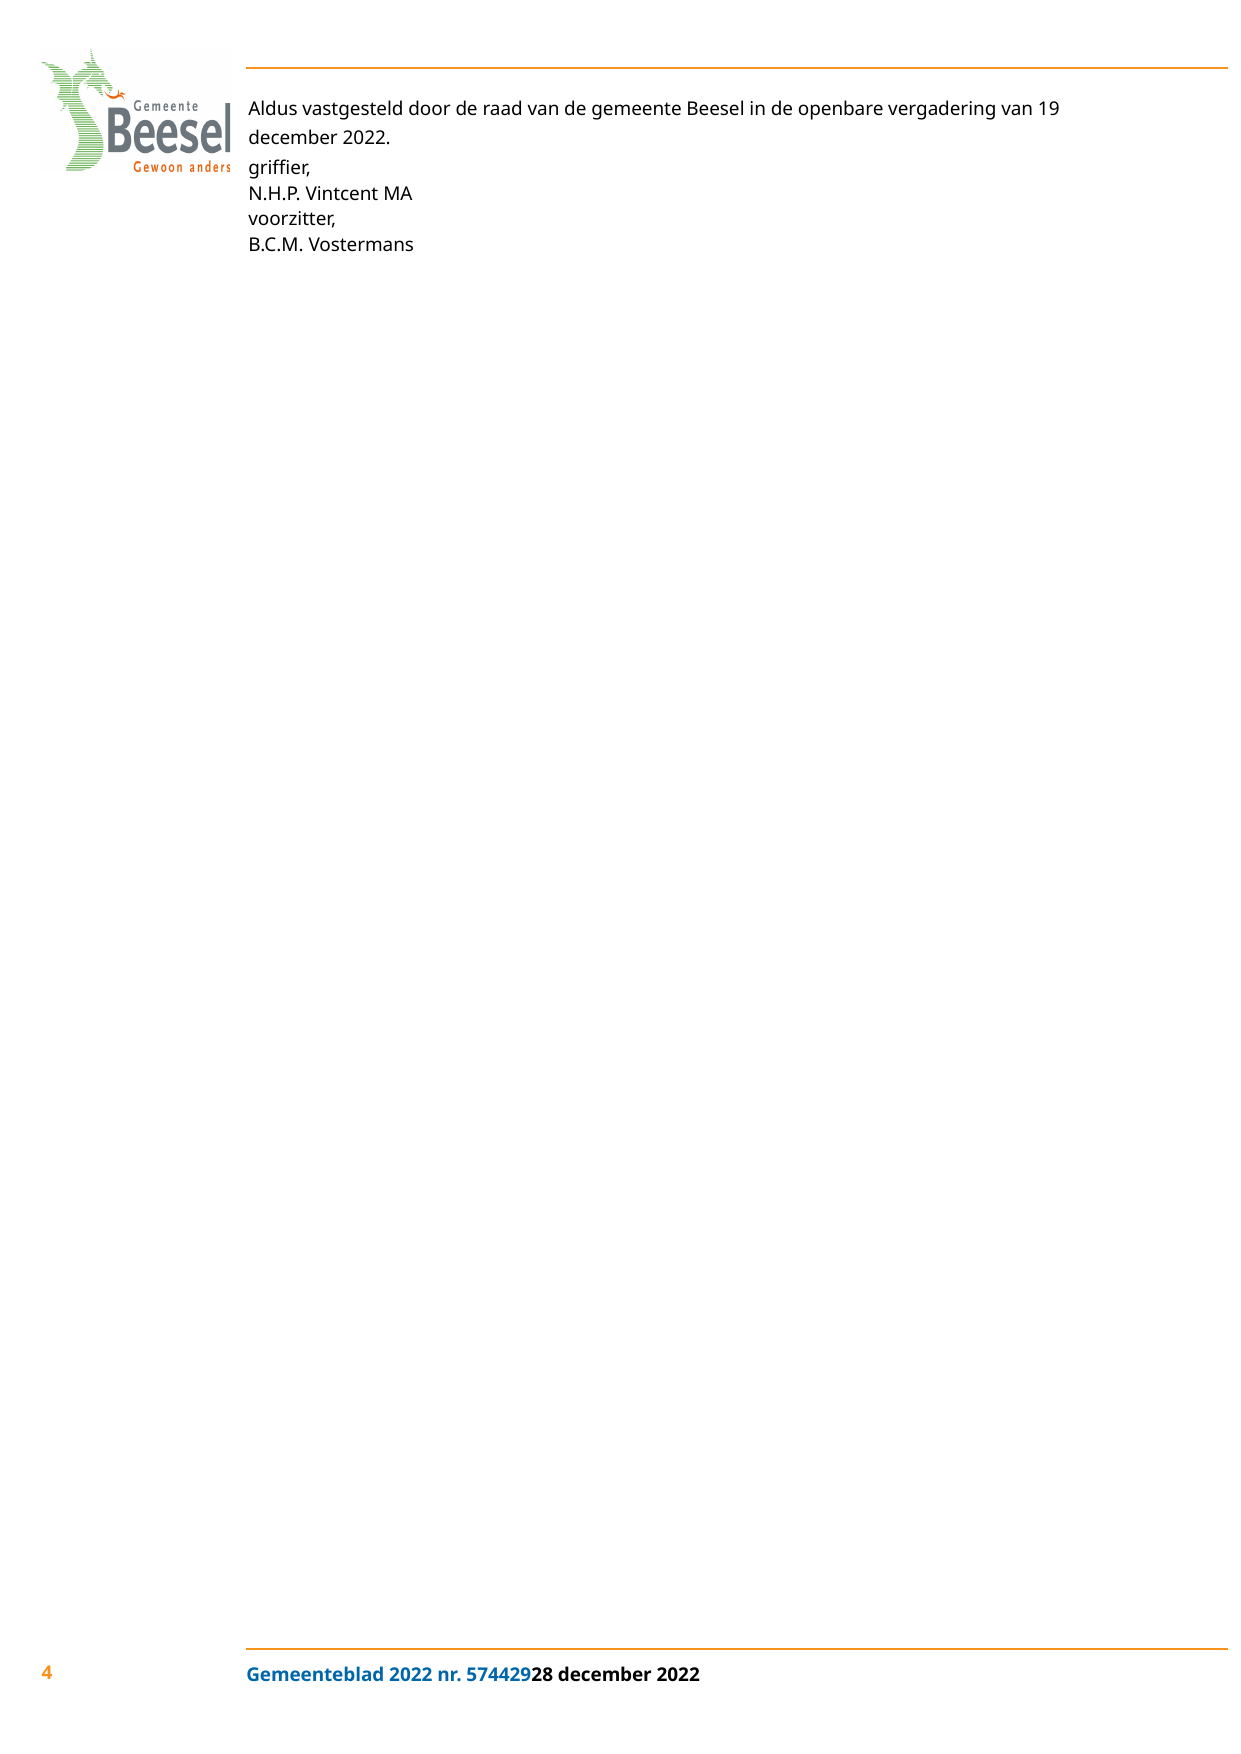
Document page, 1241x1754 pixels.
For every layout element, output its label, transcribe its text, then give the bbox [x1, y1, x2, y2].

text B.C.M. Vostermans [248, 231, 1152, 257]
text griffier, [248, 154, 1152, 180]
text voorzitter, [248, 205, 1152, 231]
text N.H.P. Vintcent MA [248, 180, 1152, 205]
text Aldus vastgesteld door de raad van de gemeente Beesel in de openbare vergadering van 19 december 2022. [248, 95, 1152, 150]
picture [41, 47, 231, 172]
